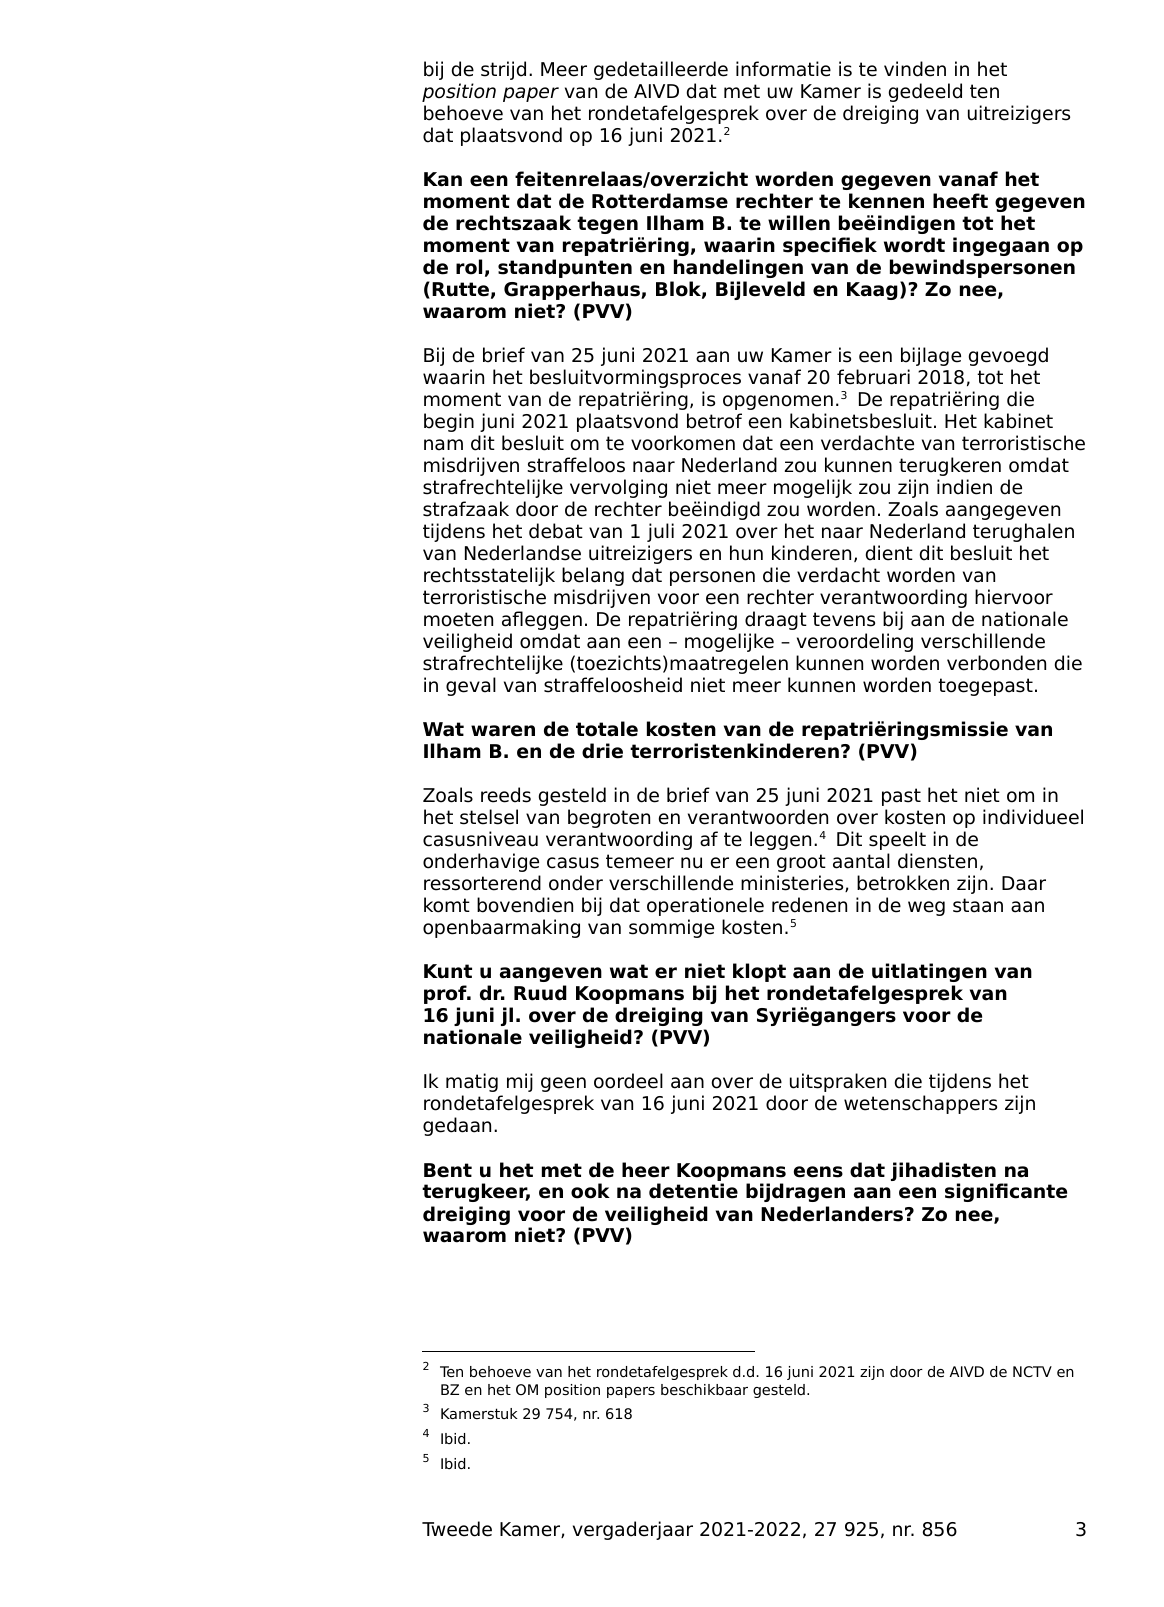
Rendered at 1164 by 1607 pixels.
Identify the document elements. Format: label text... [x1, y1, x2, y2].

text Zoals reeds gesteld in de brief van 25 juni 2021 past het niet om in het stelsel van begroten en verantwoorden over kosten op individueel casusniveau verantwoording af te leggen. Dit speelt in de onderhavige casus temeer nu er een groot aantal diensten, ressorterend onder verschillende ministeries, betrokken zijn. Daar komt bovendien bij dat operationele redenen in de weg staan aan openbaarmaking van sommige kosten. [422, 785, 1087, 939]
text bij de strijd. Meer gedetailleerde informatie is te vinden in het position paper van de AIVD dat met uw Kamer is gedeeld ten behoeve van het rondetafelgesprek over de dreiging van uitreizigers dat plaatsvond op 16 juni 2021. [422, 59, 1087, 147]
text Wat waren de totale kosten van de repatriëringsmissie van Ilham B. en de drie terroristenkinderen? (PVV) [422, 719, 1087, 763]
text Ten behoeve van het rondetafelgesprek d.d. 16 juni 2021 zijn door de AIVD de NCTV en BZ en het OM position papers beschikbaar gesteld. [422, 1360, 1087, 1399]
text Ibid. [422, 1452, 1087, 1474]
text Bent u het met de heer Koopmans eens dat jihadisten na terugkeer, en ook na detentie bijdragen aan een significante dreiging voor de veiligheid van Nederlanders? Zo nee, waarom niet? (PVV) [422, 1159, 1087, 1247]
text Kunt u aangeven wat er niet klopt aan de uitlatingen van prof. dr. Ruud Koopmans bij het rondetafelgesprek van 16 juni jl. over de dreiging van Syriëgangers voor de nationale veiligheid? (PVV) [422, 961, 1087, 1049]
text Ik matig mij geen oordeel aan over de uitspraken die tijdens het rondetafelgesprek van 16 juni 2021 door de wetenschappers zijn gedaan. [422, 1071, 1087, 1137]
text Bij de brief van 25 juni 2021 aan uw Kamer is een bijlage gevoegd waarin het besluitvormingsproces vanaf 20 februari 2018, tot het moment van de repatriëring, is opgenomen. De repatriëring die begin juni 2021 plaatsvond betrof een kabinetsbesluit. Het kabinet nam dit besluit om te voorkomen dat een verdachte van terroristische misdrijven straffeloos naar Nederland zou kunnen terugkeren omdat strafrechtelijke vervolging niet meer mogelijk zou zijn indien de strafzaak door de rechter beëindigd zou worden. Zoals aangegeven tijdens het debat van 1 juli 2021 over het naar Nederland terughalen van Nederlandse uitreizigers en hun kinderen, dient dit besluit het rechtsstatelijk belang dat personen die verdacht worden van terroristische misdrijven voor een rechter verantwoording hiervoor moeten afleggen. De repatriëring draagt tevens bij aan de nationale veiligheid omdat aan een – mogelijke – veroordeling verschillende strafrechtelijke (toezichts)maatregelen kunnen worden verbonden die in geval van straffeloosheid niet meer kunnen worden toegepast. [422, 345, 1087, 697]
text Ibid. [422, 1427, 1087, 1449]
text Kan een feitenrelaas/overzicht worden gegeven vanaf het moment dat de Rotterdamse rechter te kennen heeft gegeven de rechtszaak tegen Ilham B. te willen beëindigen tot het moment van repatriëring, waarin specifiek wordt ingegaan op de rol, standpunten en handelingen van de bewindspersonen (Rutte, Grapperhaus, Blok, Bijleveld en Kaag)? Zo nee, waarom niet? (PVV) [422, 169, 1087, 323]
text Kamerstuk 29 754, nr. 618 [422, 1402, 1087, 1424]
